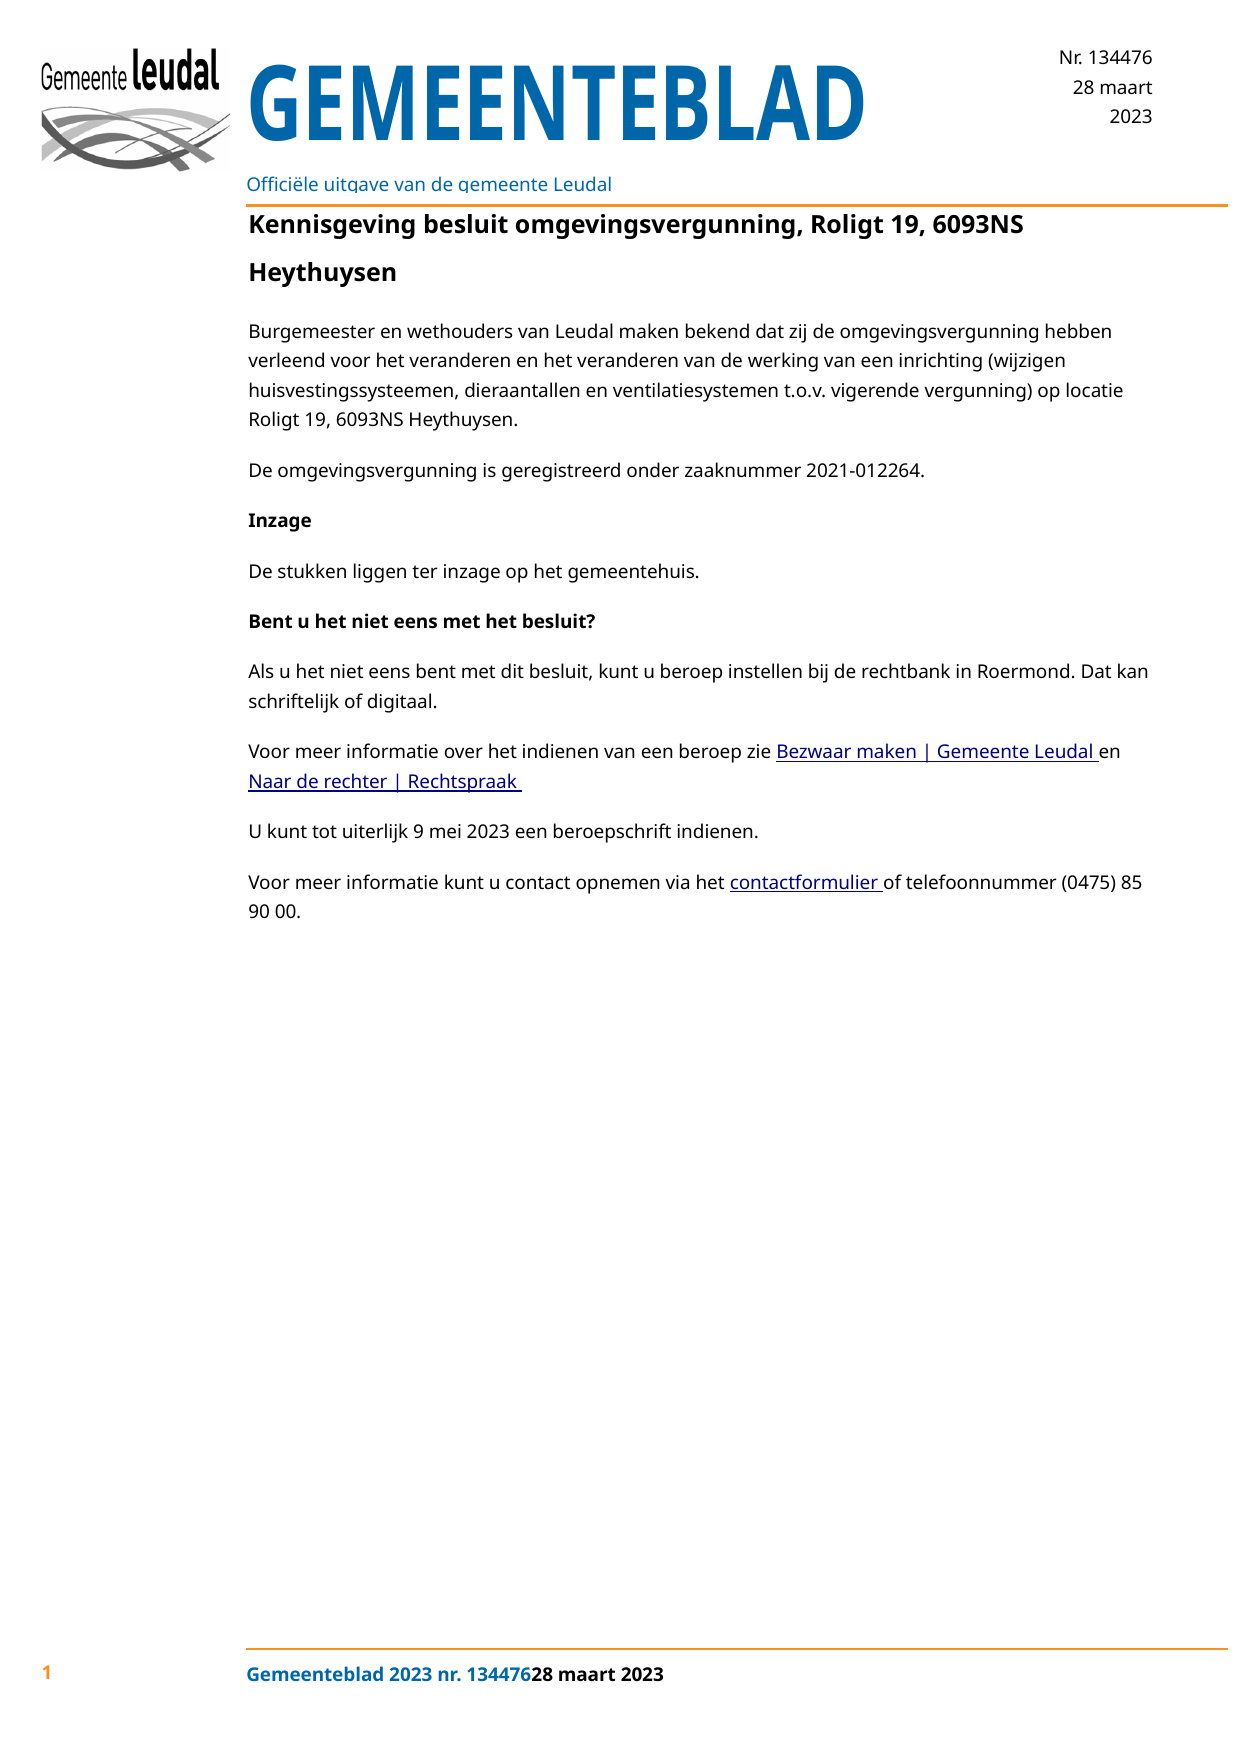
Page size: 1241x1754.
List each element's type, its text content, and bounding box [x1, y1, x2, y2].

text De omgevingsvergunning is geregistreerd onder zaaknummer 2021-012264. [248, 457, 1152, 483]
text Kennisgeving besluit omgevingsvergunning, Roligt 19, 6093NS Heythuysen [248, 207, 1152, 288]
text Als u het niet eens bent met dit besluit, kunt u beroep instellen bij de rechtbank in Roermond. Dat kan schriftelijk of digitaal. [248, 659, 1152, 714]
text Inzage [248, 507, 1152, 533]
text Bent u het niet eens met het besluit? [248, 608, 1152, 634]
text Voor meer informatie over het indienen van een beroep zie Bezwaar maken | Gemeente Leudal en Naar de rechter | Rechtspraak [248, 739, 1152, 794]
text De stukken liggen ter inzage op het gemeentehuis. [248, 558, 1152, 584]
text Burgemeester en wethouders van Leudal maken bekend dat zij de omgevingsvergunning hebben verleend voor het veranderen en het veranderen van de werking van een inrichting (wijzigen huisvestingssysteemen, dieraantallen en ventilatiesystemen t.o.v. vigerende vergunning) op locatie Roligt 19, 6093NS Heythuysen. [248, 318, 1152, 432]
picture [41, 47, 231, 172]
text Voor meer informatie kunt u contact opnemen via het contactformulier of telefoonnummer (0475) 85 90 00. [248, 869, 1152, 924]
text U kunt tot uiterlijk 9 mei 2023 een beroepschrift indienen. [248, 819, 1152, 844]
